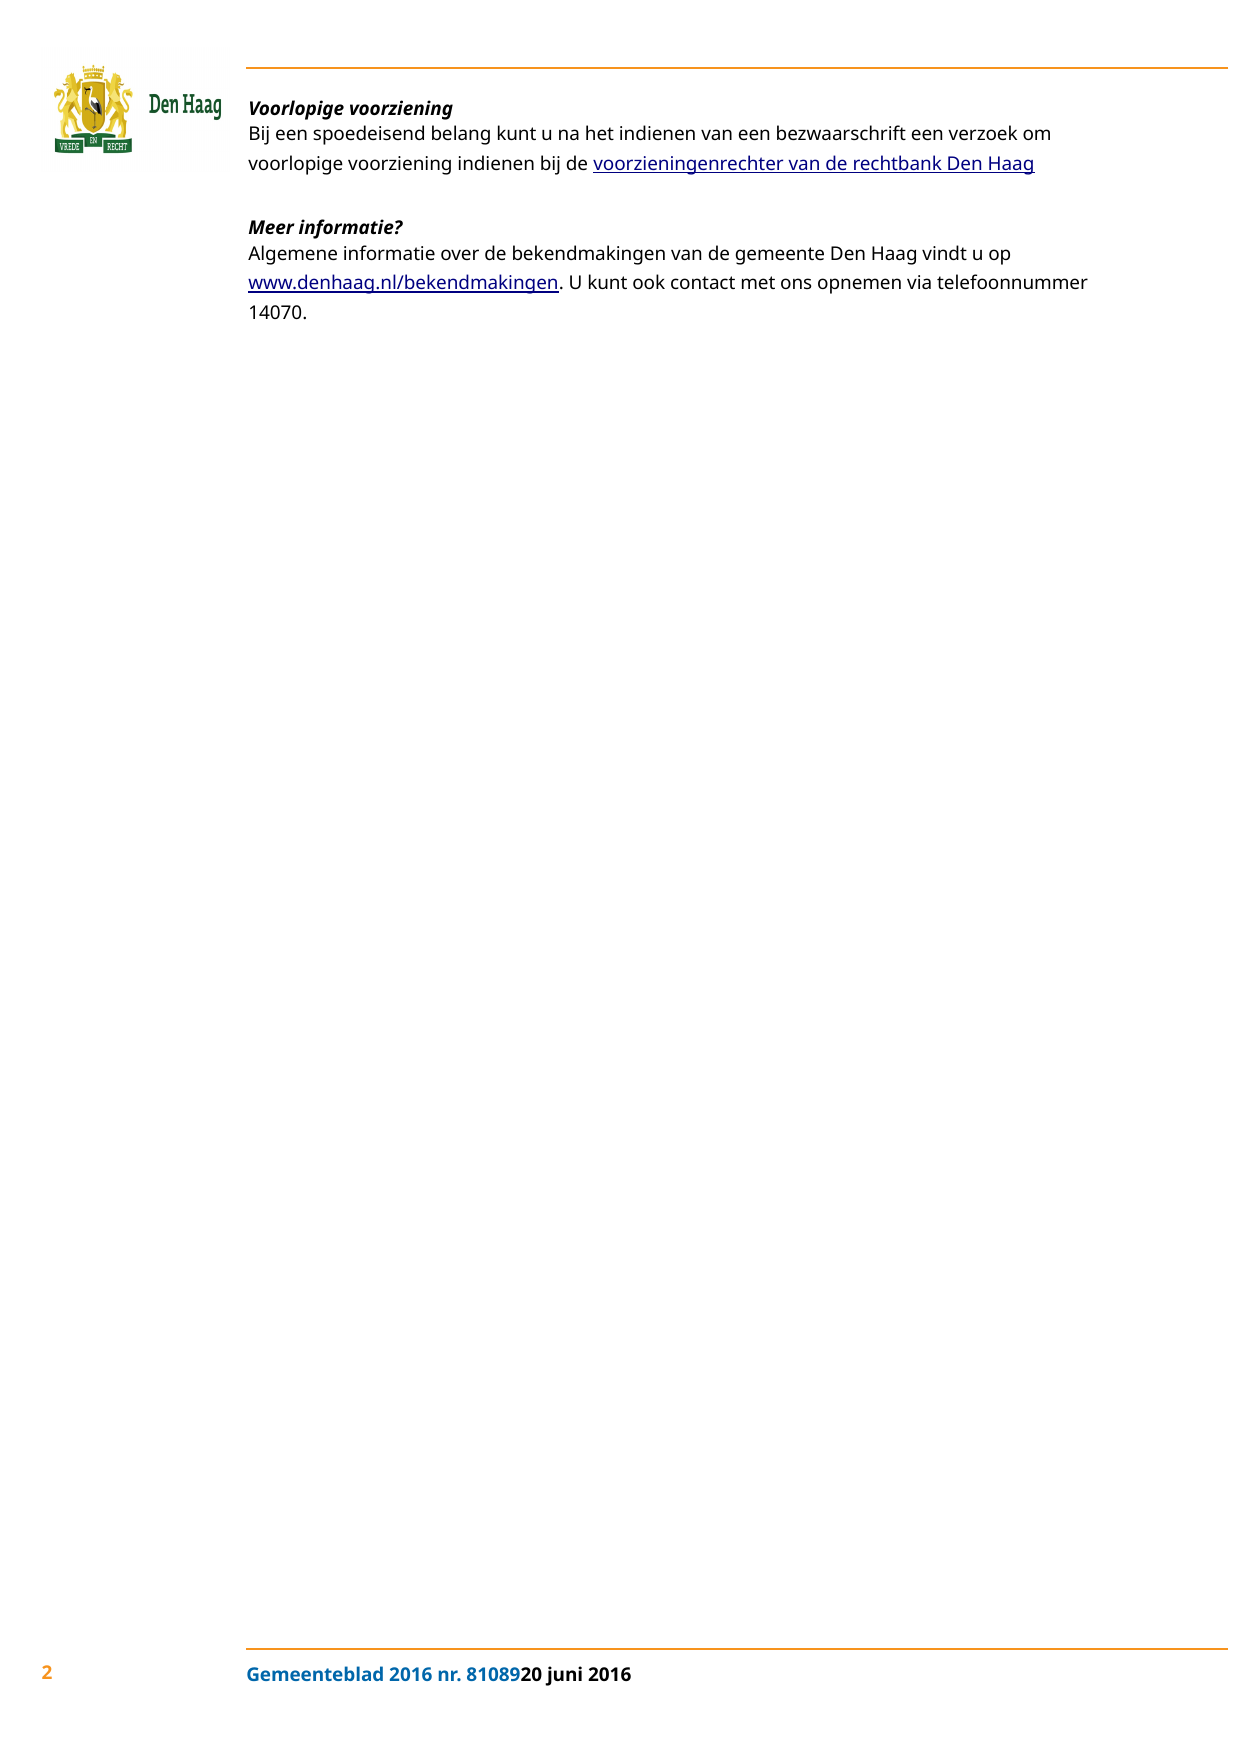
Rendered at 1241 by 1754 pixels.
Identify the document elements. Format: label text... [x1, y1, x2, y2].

picture [41, 47, 231, 172]
text Bij een spoedeisend belang kunt u na het indienen van een bezwaarschrift een verzoek om voorlopige voorziening indienen bij de voorzieningenrechter van de rechtbank Den Haag [248, 121, 1152, 176]
text Meer informatie? [248, 214, 1152, 240]
text Algemene informatie over de bekendmakingen van de gemeente Den Haag vindt u op www.denhaag.nl/bekendmakingen. U kunt ook contact met ons opnemen via telefoonnummer 14070. [248, 240, 1152, 325]
text Voorlopige voorziening [248, 95, 1152, 121]
